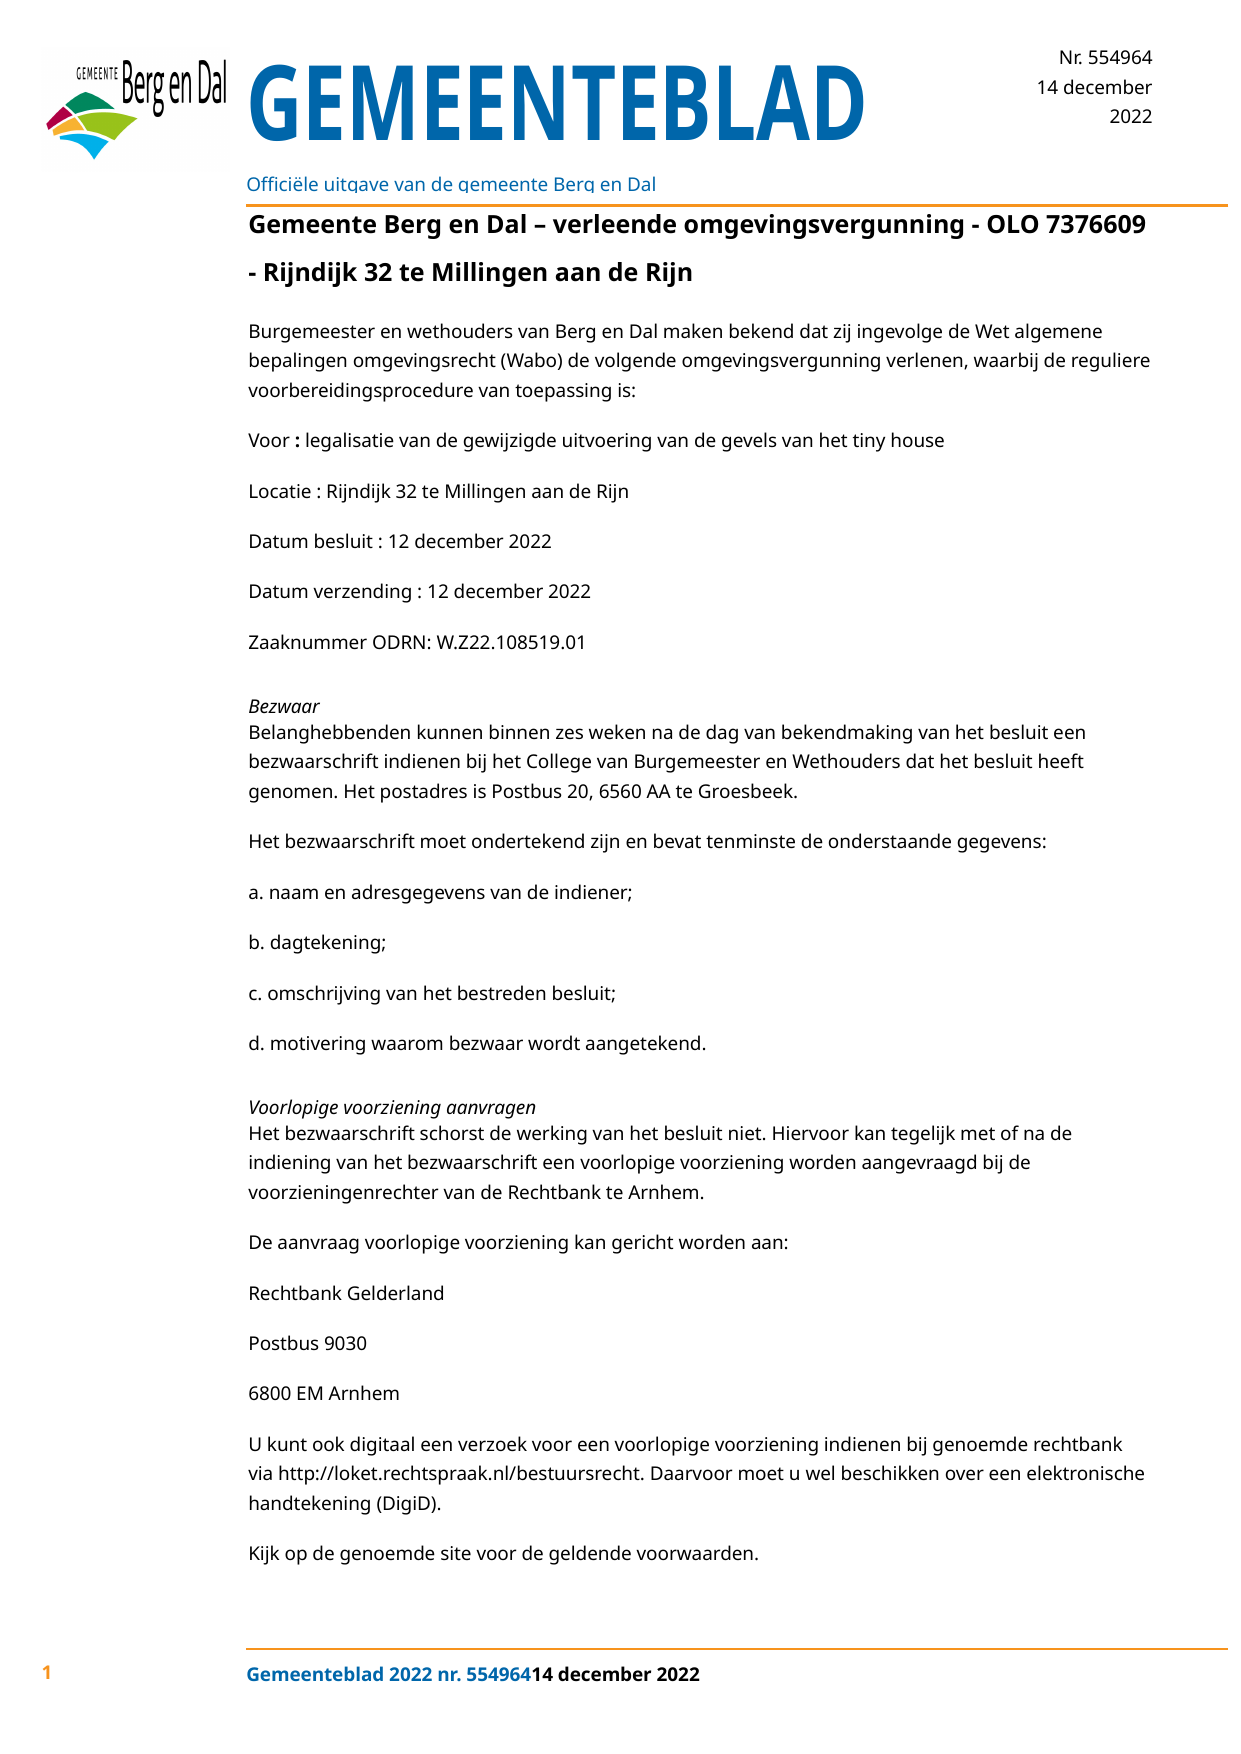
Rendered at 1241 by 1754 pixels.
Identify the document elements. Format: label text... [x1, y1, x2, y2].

text Locatie : Rijndijk 32 te Millingen aan de Rijn [248, 478, 1152, 504]
text a. naam en adresgegevens van de indiener; [248, 879, 1152, 904]
text De aanvraag voorlopige voorziening kan gericht worden aan: [248, 1229, 1152, 1255]
text d. motivering waarom bezwaar wordt aangetekend. [248, 1030, 1152, 1056]
text Het bezwaarschrift moet ondertekend zijn en bevat tenminste de onderstaande gegevens: [248, 828, 1152, 854]
text Rechtbank Gelderland [248, 1280, 1152, 1306]
text Gemeente Berg en Dal – verleende omgevingsvergunning - OLO 7376609 - Rijndijk 32 te Millingen aan de Rijn [248, 207, 1152, 288]
text 6800 EM Arnhem [248, 1381, 1152, 1406]
text Burgemeester en wethouders van Berg en Dal maken bekend dat zij ingevolge de Wet algemene bepalingen omgevingsrecht (Wabo) de volgende omgevingsvergunning verlenen, waarbij de reguliere voorbereidingsprocedure van toepassing is: [248, 318, 1152, 403]
text Belanghebbenden kunnen binnen zes weken na de dag van bekendmaking van het besluit een bezwaarschrift indienen bij het College van Burgemeester en Wethouders dat het besluit heeft genomen. Het postadres is Postbus 20, 6560 AA te Groesbeek. [248, 719, 1152, 804]
text Postbus 9030 [248, 1330, 1152, 1356]
text U kunt ook digitaal een verzoek voor een voorlopige voorziening indienen bij genoemde rechtbank via http://loket.rechtspraak.nl/bestuursrecht. Daarvoor moet u wel beschikken over een elektronische handtekening (DigiD). [248, 1431, 1152, 1516]
text Datum verzending : 12 december 2022 [248, 579, 1152, 604]
text Bezwaar [248, 693, 1152, 719]
text c. omschrijving van het bestreden besluit; [248, 980, 1152, 1005]
text Zaaknummer ODRN: W.Z22.108519.01 [248, 629, 1152, 655]
text Voor : legalisatie van de gewijzigde uitvoering van de gevels van het tiny house [248, 427, 1152, 453]
text Datum besluit : 12 december 2022 [248, 528, 1152, 554]
picture [41, 47, 231, 172]
text b. dagtekening; [248, 929, 1152, 955]
text Voorlopige voorziening aanvragen [248, 1094, 1152, 1120]
text Kijk op de genoemde site voor de geldende voorwaarden. [248, 1541, 1152, 1566]
text Het bezwaarschrift schorst de werking van het besluit niet. Hiervoor kan tegelijk met of na de indiening van het bezwaarschrift een voorlopige voorziening worden aangevraagd bij de voorzieningenrechter van de Rechtbank te Arnhem. [248, 1120, 1152, 1205]
